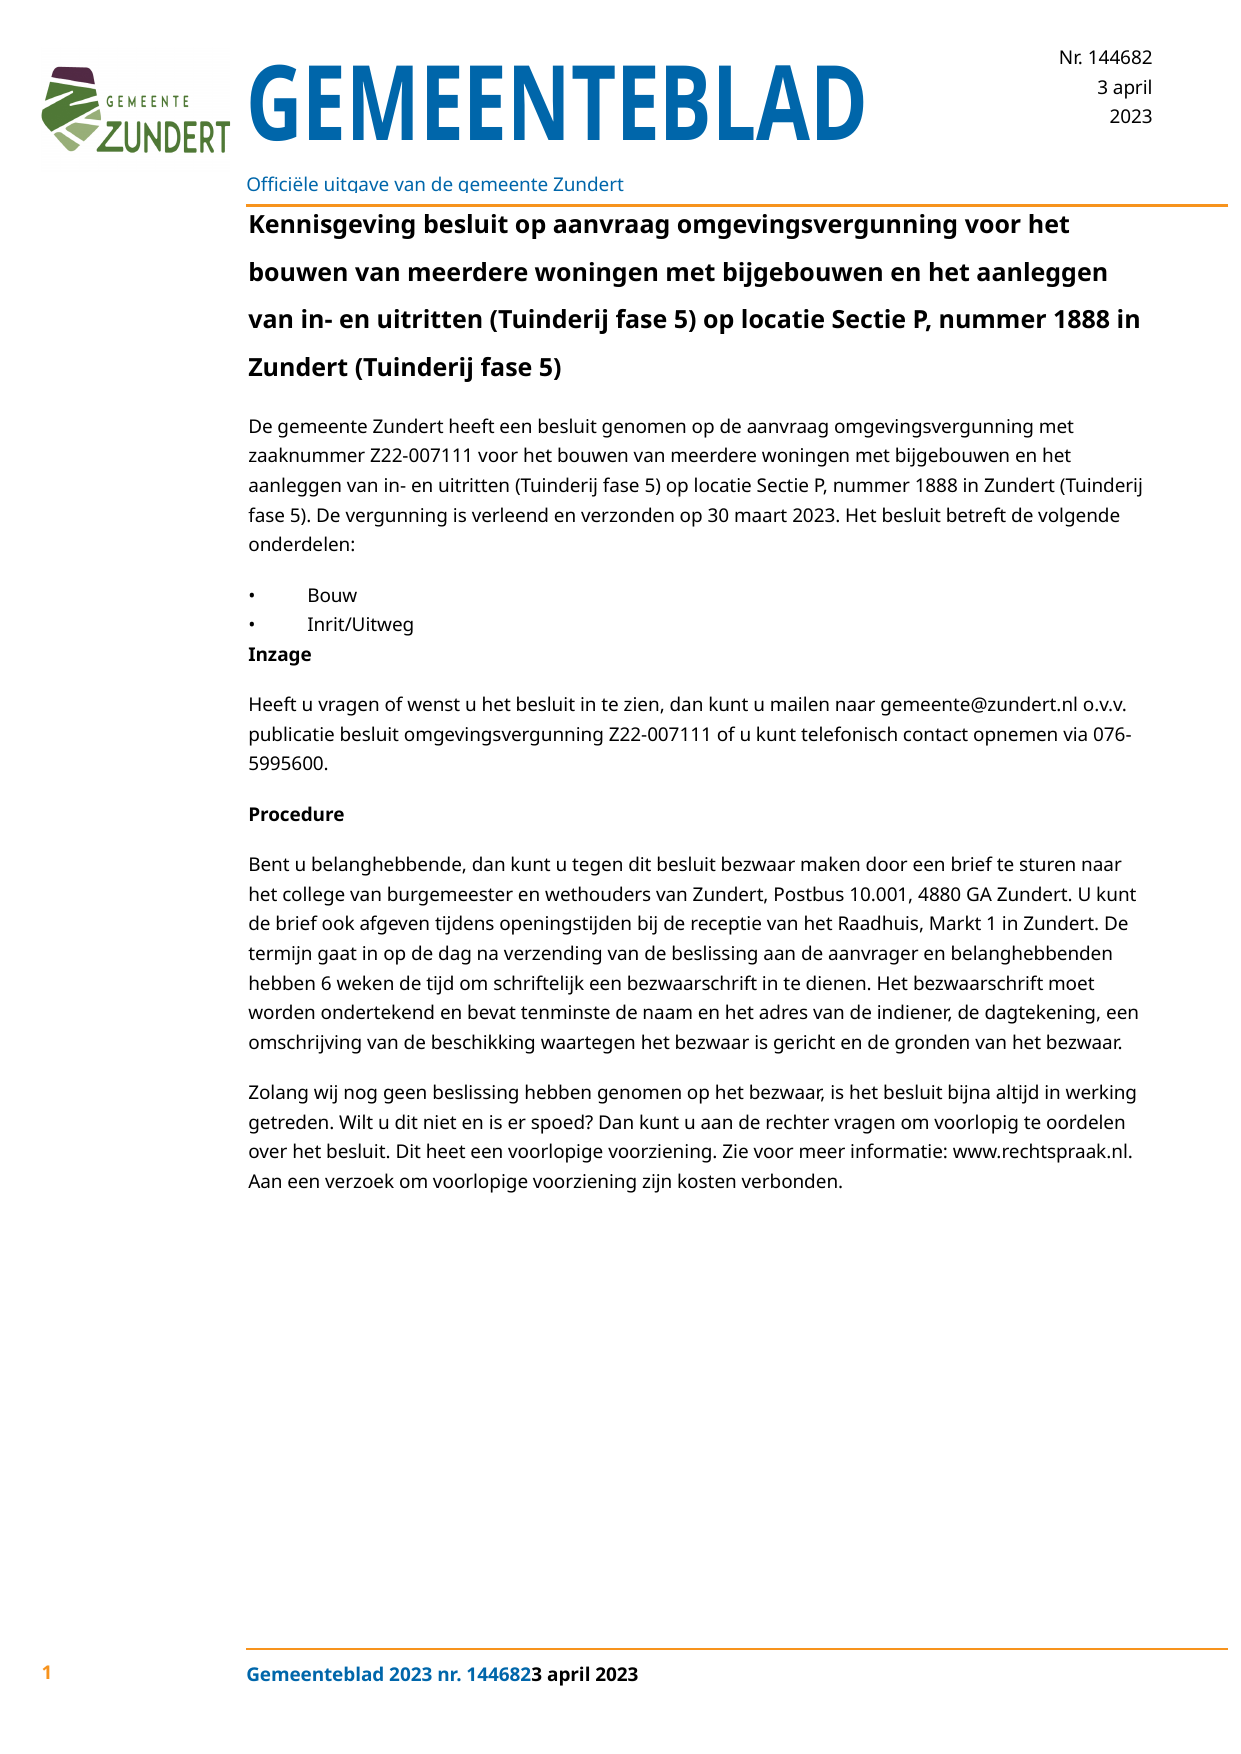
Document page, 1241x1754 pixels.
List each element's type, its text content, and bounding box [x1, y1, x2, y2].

text Inzage [248, 641, 1152, 667]
list Bouw [248, 582, 1152, 608]
text Heeft u vragen of wenst u het besluit in te zien, dan kunt u mailen naar gemeente@zundert.nl o.v.v. publicatie besluit omgevingsvergunning Z22-007111 of u kunt telefonisch contact opnemen via 076-5995600. [248, 691, 1152, 776]
text Bent u belanghebbende, dan kunt u tegen dit besluit bezwaar maken door een brief te sturen naar het college van burgemeester en wethouders van Zundert, Postbus 10.001, 4880 GA Zundert. U kunt de brief ook afgeven tijdens openingstijden bij de receptie van het Raadhuis, Markt 1 in Zundert. De termijn gaat in op de dag na verzending van de beslissing aan de aanvrager en belanghebbenden hebben 6 weken de tijd om schriftelijk een bezwaarschrift in te dienen. Het bezwaarschrift moet worden ondertekend en bevat tenminste de naam en het adres van de indiener, de dagtekening, een omschrijving van de beschikking waartegen het bezwaar is gericht en de gronden van het bezwaar. [248, 851, 1152, 1055]
list Inrit/Uitweg [248, 611, 1152, 637]
text Procedure [248, 801, 1152, 827]
text De gemeente Zundert heeft een besluit genomen op de aanvraag omgevingsvergunning met zaaknummer Z22-007111 voor het bouwen van meerdere woningen met bijgebouwen en het aanleggen van in- en uitritten (Tuinderij fase 5) op locatie Sectie P, nummer 1888 in Zundert (Tuinderij fase 5). De vergunning is verleend en verzonden op 30 maart 2023. Het besluit betreft de volgende onderdelen: [248, 413, 1152, 557]
text Zolang wij nog geen beslissing hebben genomen op het bezwaar, is het besluit bijna altijd in werking getreden. Wilt u dit niet en is er spoed? Dan kunt u aan de rechter vragen om voorlopig te oordelen over het besluit. Dit heet een voorlopige voorziening. Zie voor meer informatie: www.rechtspraak.nl. Aan een verzoek om voorlopige voorziening zijn kosten verbonden. [248, 1079, 1152, 1194]
picture [41, 47, 231, 172]
text Kennisgeving besluit op aanvraag omgevingsvergunning voor het bouwen van meerdere woningen met bijgebouwen en het aanleggen van in- en uitritten (Tuinderij fase 5) op locatie Sectie P, nummer 1888 in Zundert (Tuinderij fase 5) [248, 207, 1152, 384]
